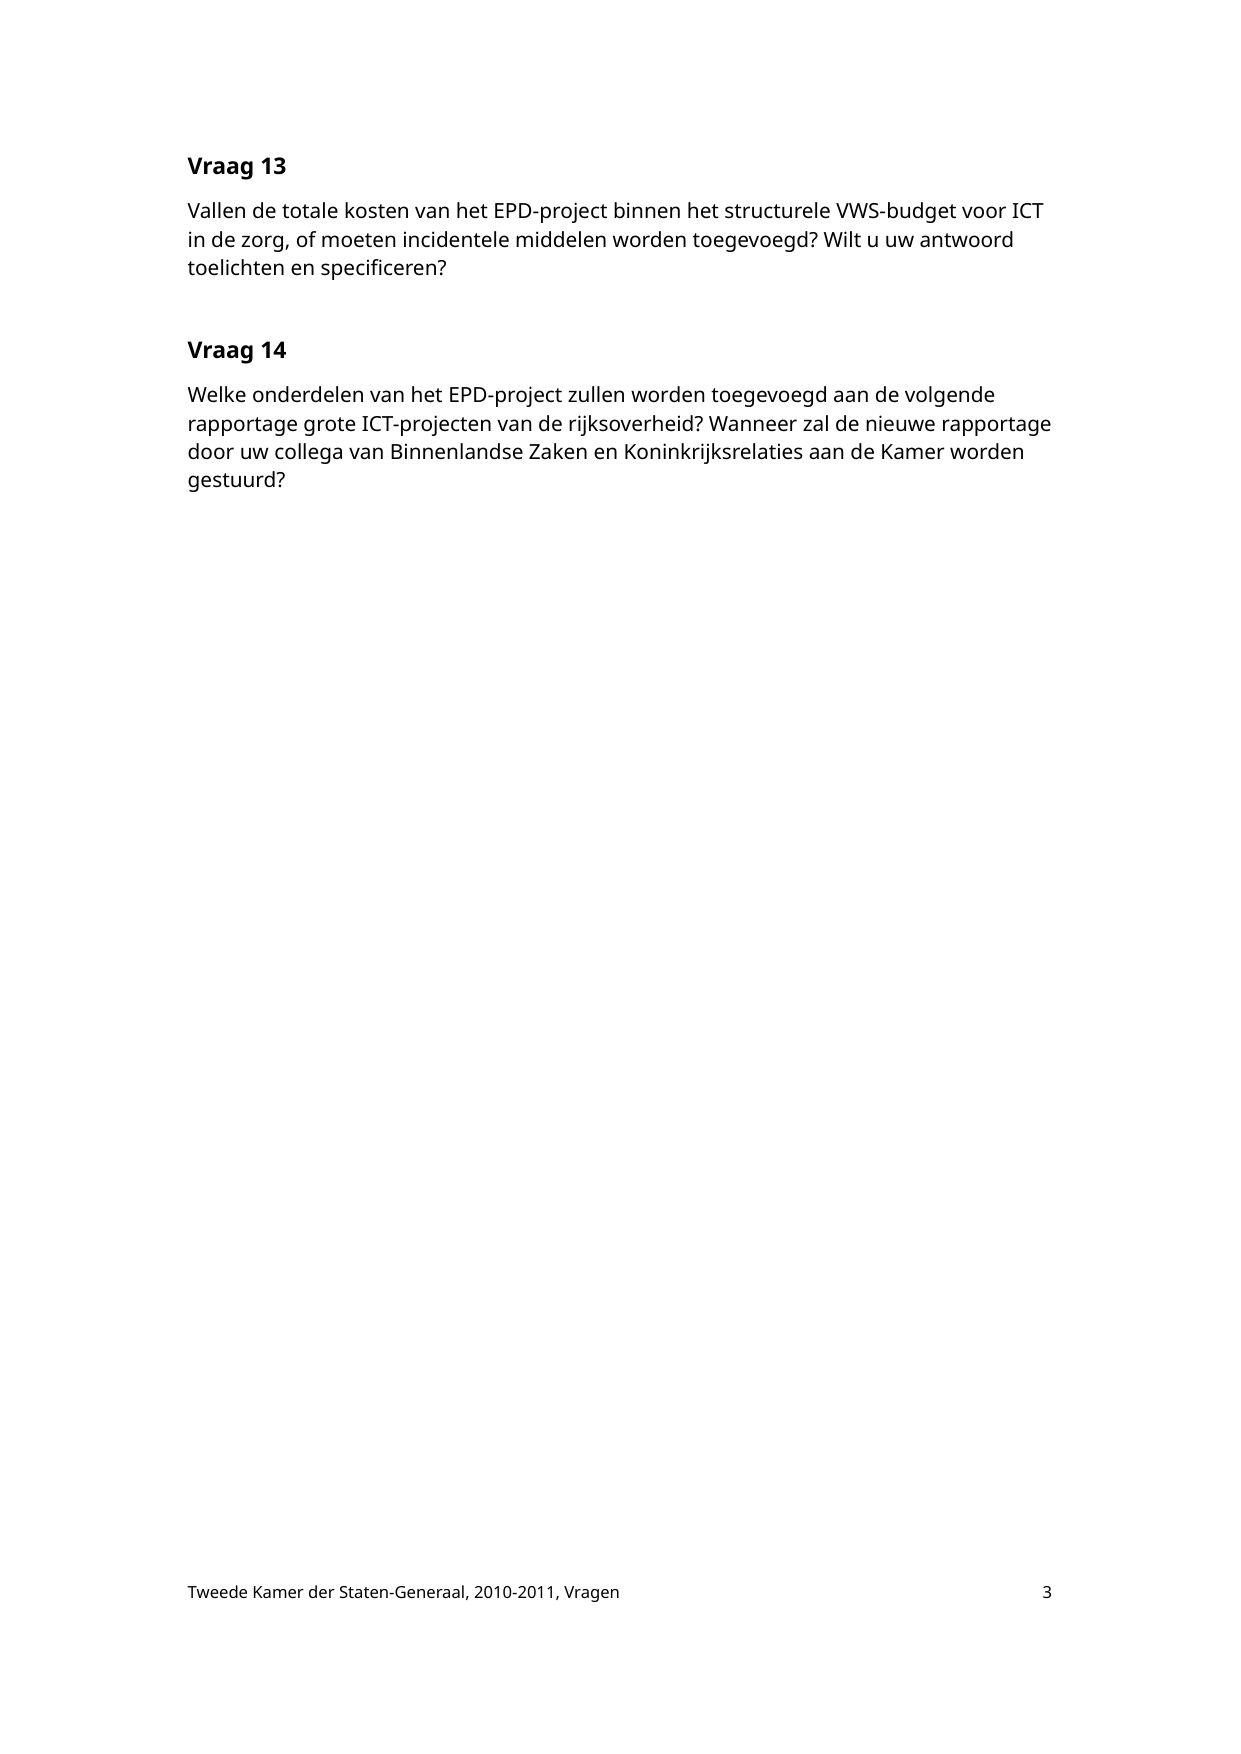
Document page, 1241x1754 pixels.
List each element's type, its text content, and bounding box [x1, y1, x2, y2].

subtitle Vraag 14 [187, 334, 1053, 365]
text Welke onderdelen van het EPD-project zullen worden toegevoegd aan de volgende rapportage grote ICT-projecten van de rijksoverheid? Wanneer zal de nieuwe rapportage door uw collega van Binnenlandse Zaken en Koninkrijksrelaties aan de Kamer worden gestuurd? [187, 380, 1053, 494]
subtitle Vraag 13 [187, 150, 1053, 181]
text Vallen de totale kosten van het EPD-project binnen het structurele VWS-budget voor ICT in de zorg, of moeten incidentele middelen worden toegevoegd? Wilt u uw antwoord toelichten en specificeren? [187, 196, 1053, 282]
